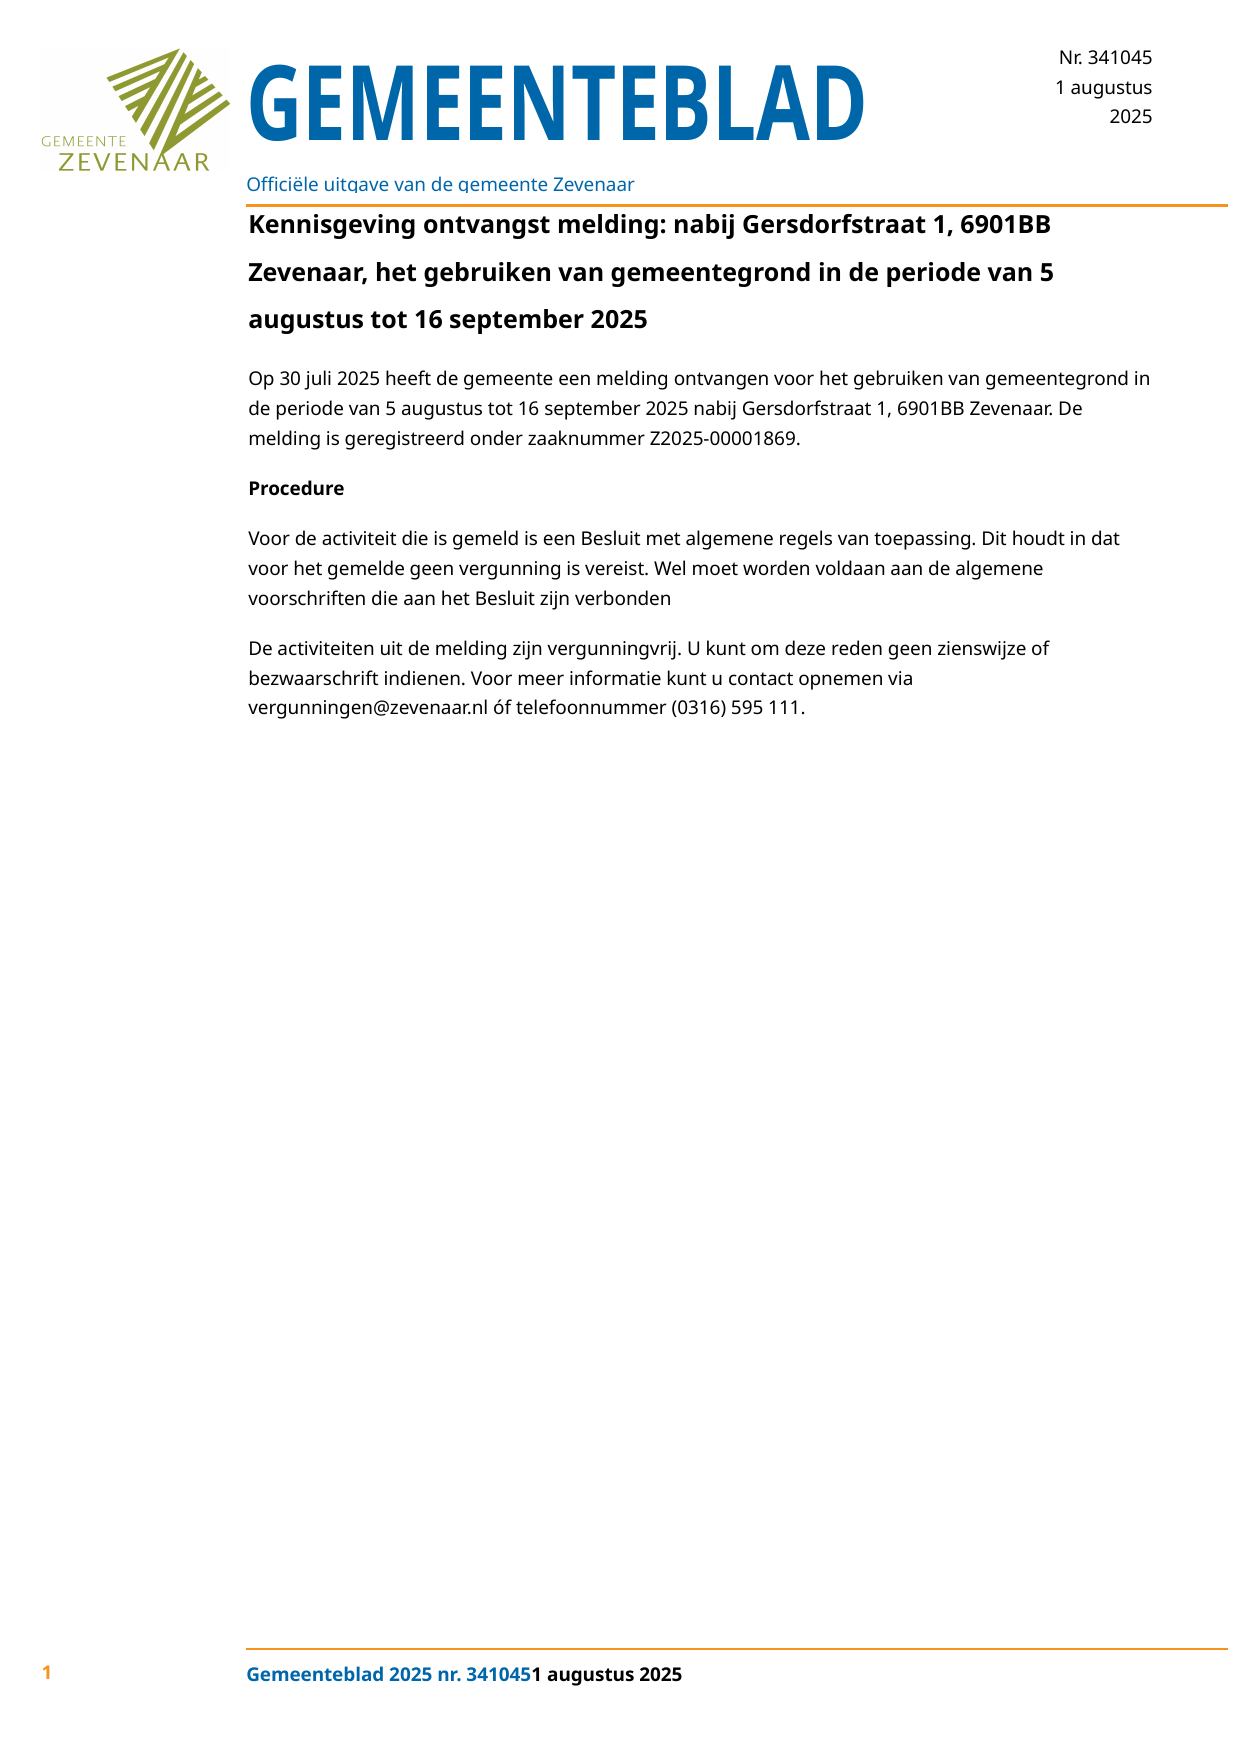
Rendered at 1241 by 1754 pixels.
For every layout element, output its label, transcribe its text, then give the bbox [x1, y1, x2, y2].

picture [41, 47, 231, 172]
text Op 30 juli 2025 heeft de gemeente een melding ontvangen voor het gebruiken van gemeentegrond in de periode van 5 augustus tot 16 september 2025 nabij Gersdorfstraat 1, 6901BB Zevenaar. De melding is geregistreerd onder zaaknummer Z2025-00001869. [248, 366, 1152, 450]
text Voor de activiteit die is gemeld is een Besluit met algemene regels van toepassing. Dit houdt in dat voor het gemelde geen vergunning is vereist. Wel moet worden voldaan aan de algemene voorschriften die aan het Besluit zijn verbonden [248, 526, 1152, 610]
text Procedure [248, 475, 1152, 501]
text Kennisgeving ontvangst melding: nabij Gersdorfstraat 1, 6901BB Zevenaar, het gebruiken van gemeentegrond in de periode van 5 augustus tot 16 september 2025 [248, 207, 1152, 336]
text De activiteiten uit de melding zijn vergunningvrij. U kunt om deze reden geen zienswijze of bezwaarschrift indienen. Voor meer informatie kunt u contact opnemen via vergunningen@zevenaar.nl óf telefoonnummer (0316) 595 111. [248, 635, 1152, 720]
